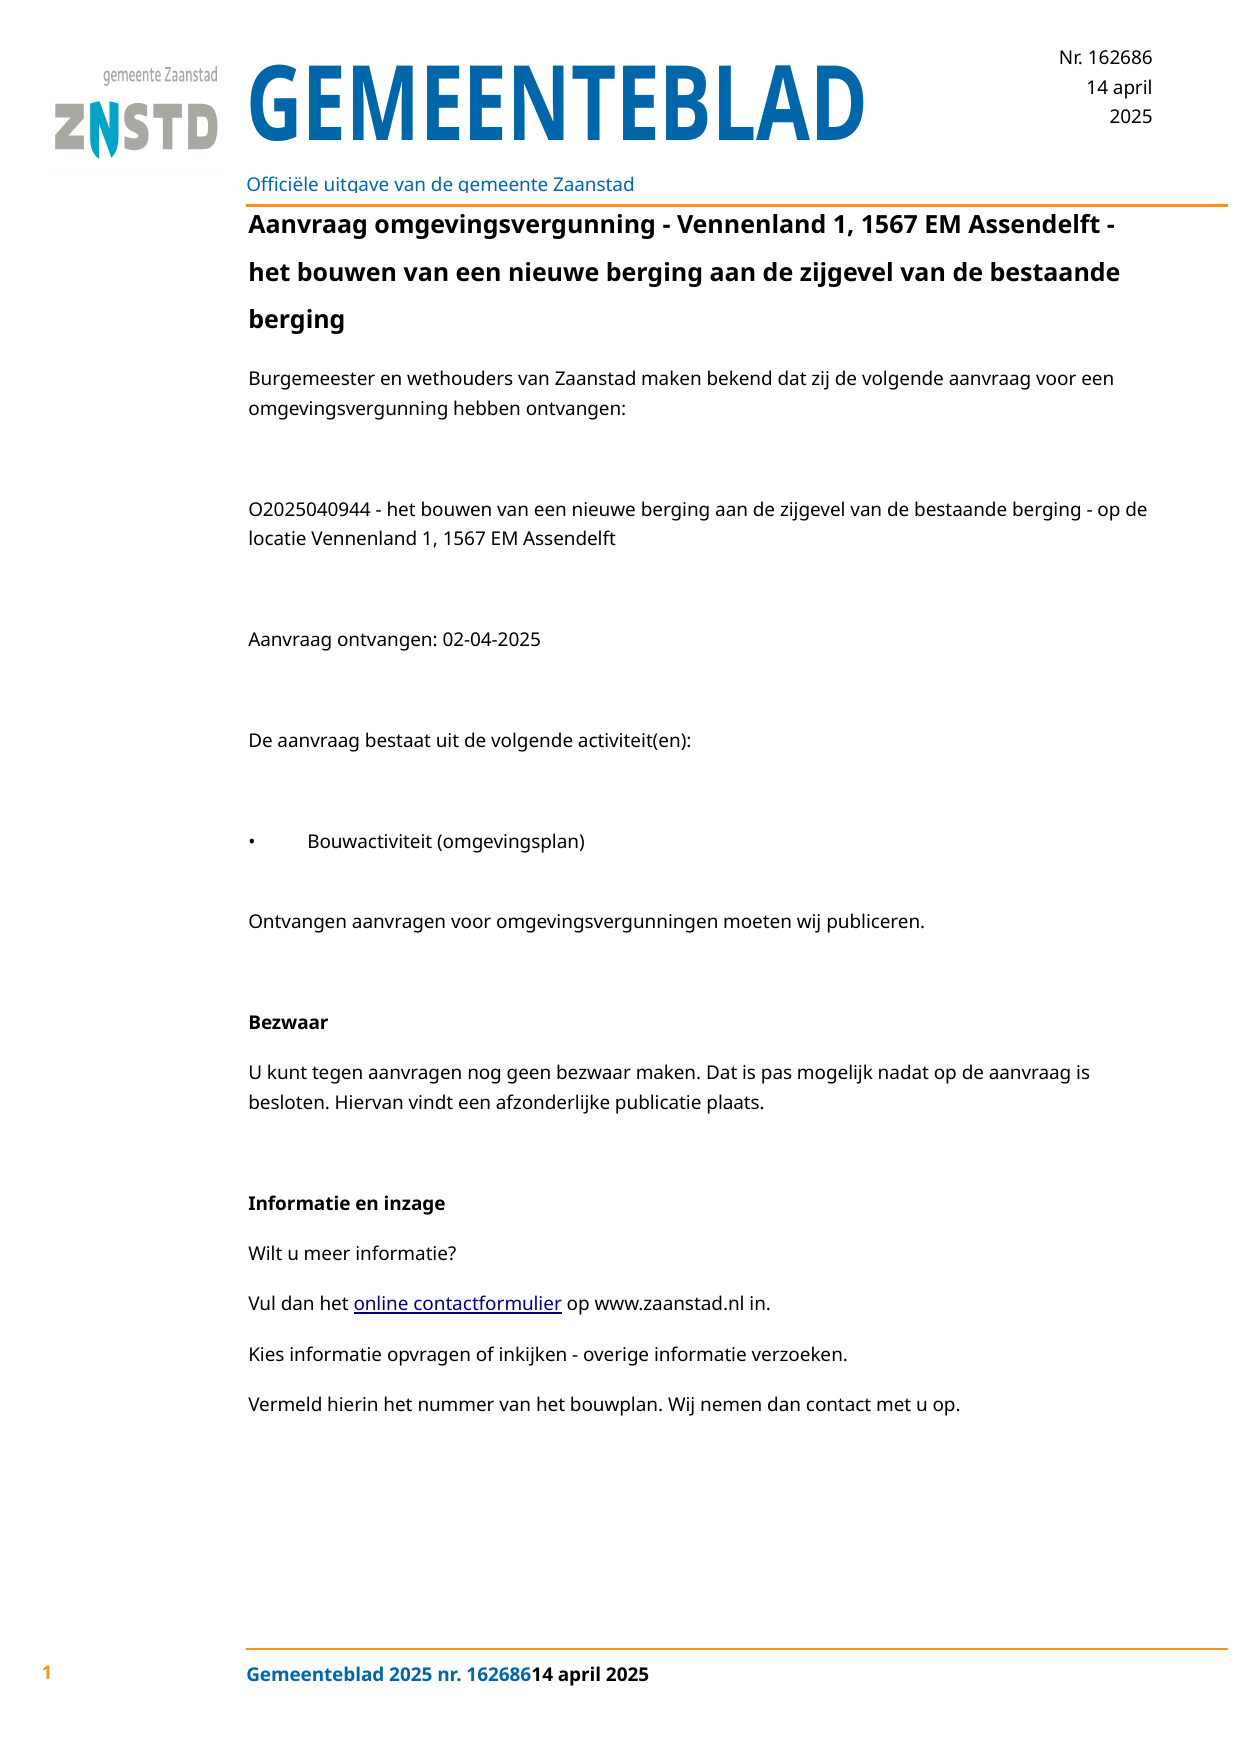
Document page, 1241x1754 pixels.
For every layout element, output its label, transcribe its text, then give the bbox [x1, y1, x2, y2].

text Aanvraag ontvangen: 02-04-2025 [248, 626, 1152, 652]
text Wilt u meer informatie? [248, 1240, 1152, 1266]
text Vul dan het online contactformulier op www.zaanstad.nl in. [248, 1291, 1152, 1316]
text Kies informatie opvragen of inkijken - overige informatie verzoeken. [248, 1341, 1152, 1367]
text O2025040944 - het bouwen van een nieuwe berging aan de zijgevel van de bestaande berging - op de locatie Vennenland 1, 1567 EM Assendelft [248, 496, 1152, 551]
text De aanvraag bestaat uit de volgende activiteit(en): [248, 727, 1152, 753]
text Bezwaar [248, 1009, 1152, 1034]
list Bouwactiviteit (omgevingsplan) [248, 828, 1152, 854]
text Vermeld hierin het nummer van het bouwplan. Wij nemen dan contact met u op. [248, 1391, 1152, 1417]
text Informatie en inzage [248, 1190, 1152, 1215]
text Aanvraag omgevingsvergunning - Vennenland 1, 1567 EM Assendelft - het bouwen van een nieuwe berging aan de zijgevel van de bestaande berging [248, 207, 1152, 336]
text U kunt tegen aanvragen nog geen bezwaar maken. Dat is pas mogelijk nadat op de aanvraag is besloten. Hiervan vindt een afzonderlijke publicatie plaats. [248, 1059, 1152, 1114]
text Ontvangen aanvragen voor omgevingsvergunningen moeten wij publiceren. [248, 908, 1152, 934]
text Burgemeester en wethouders van Zaanstad maken bekend dat zij de volgende aanvraag voor een omgevingsvergunning hebben ontvangen: [248, 366, 1152, 421]
picture [41, 47, 231, 172]
